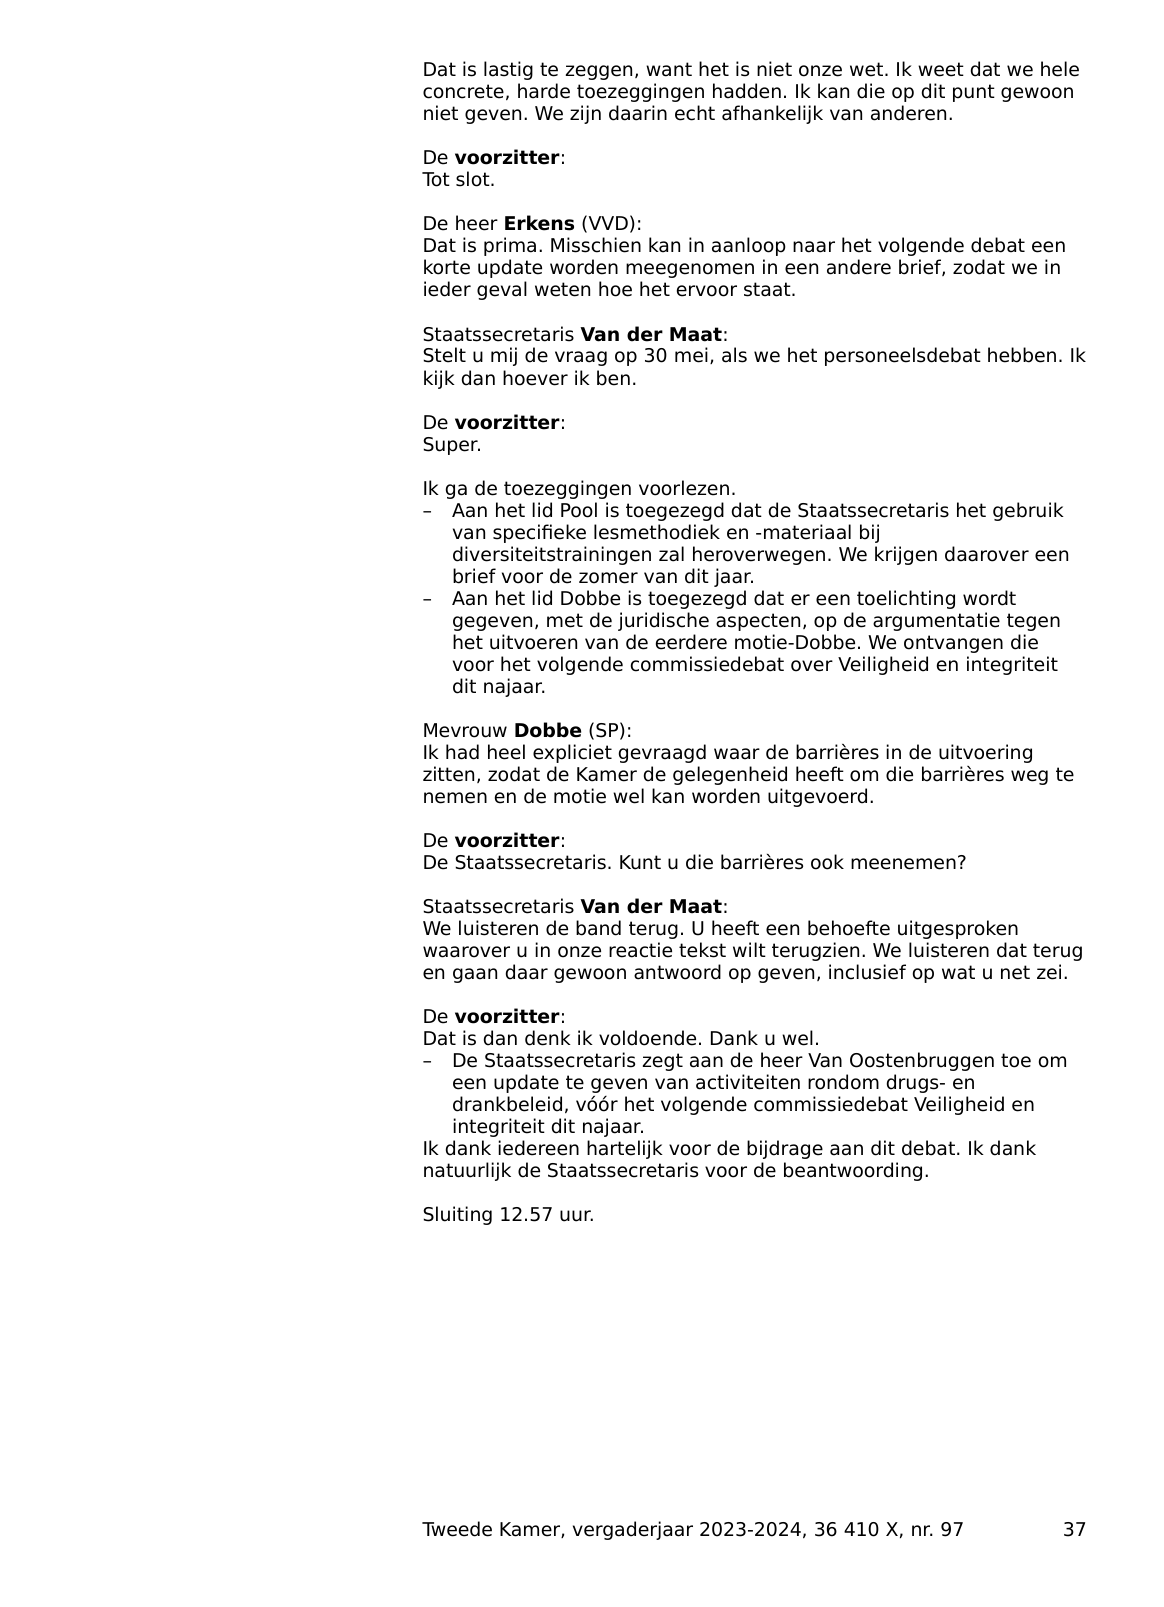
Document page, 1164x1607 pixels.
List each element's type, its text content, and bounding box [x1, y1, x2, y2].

text – Aan het lid Dobbe is toegezegd dat er een toelichting wordt gegeven, met de juridische aspecten, op de argumentatie tegen het uitvoeren van de eerdere motie-Dobbe. We ontvangen die voor het volgende commissiedebat over Veiligheid en integriteit dit najaar. [422, 588, 1087, 697]
text Dat is prima. Misschien kan in aanloop naar het volgende debat een korte update worden meegenomen in een andere brief, zodat we in ieder geval weten hoe het ervoor staat. [422, 235, 1087, 301]
text Staatssecretaris Van der Maat: [422, 323, 1087, 345]
text De voorzitter: [422, 830, 1087, 852]
text Tot slot. [422, 169, 1087, 191]
text Ik dank iedereen hartelijk voor de bijdrage aan dit debat. Ik dank natuurlijk de Staatssecretaris voor de beantwoording. [422, 1138, 1087, 1182]
text De heer Erkens (VVD): [422, 213, 1087, 235]
text – De Staatssecretaris zegt aan de heer Van Oostenbruggen toe om een update te geven van activiteiten rondom drugs- en drankbeleid, vóór het volgende commissiedebat Veiligheid en integriteit dit najaar. [422, 1050, 1087, 1138]
text Ik ga de toezeggingen voorlezen. [422, 478, 1087, 500]
text Staatssecretaris Van der Maat: [422, 896, 1087, 918]
text Dat is lastig te zeggen, want het is niet onze wet. Ik weet dat we hele concrete, harde toezeggingen hadden. Ik kan die op dit punt gewoon niet geven. We zijn daarin echt afhankelijk van anderen. [422, 59, 1087, 125]
text Super. [422, 433, 1087, 456]
text De voorzitter: [422, 147, 1087, 169]
text – Aan het lid Pool is toegezegd dat de Staatssecretaris het gebruik van specifieke lesmethodiek en -materiaal bij diversiteitstrainingen zal heroverwegen. We krijgen daarover een brief voor de zomer van dit jaar. [422, 500, 1087, 588]
text Stelt u mij de vraag op 30 mei, als we het personeelsdebat hebben. Ik kijk dan hoever ik ben. [422, 345, 1087, 389]
text De voorzitter: [422, 412, 1087, 433]
text De Staatssecretaris. Kunt u die barrières ook meenemen? [422, 852, 1087, 874]
text Dat is dan denk ik voldoende. Dank u wel. [422, 1028, 1087, 1050]
text Mevrouw Dobbe (SP): [422, 720, 1087, 742]
text We luisteren de band terug. U heeft een behoefte uitgesproken waarover u in onze reactie tekst wilt terugzien. We luisteren dat terug en gaan daar gewoon antwoord op geven, inclusief op wat u net zei. [422, 918, 1087, 984]
text Ik had heel expliciet gevraagd waar de barrières in de uitvoering zitten, zodat de Kamer de gelegenheid heeft om die barrières weg te nemen en de motie wel kan worden uitgevoerd. [422, 742, 1087, 808]
text Sluiting 12.57 uur. [422, 1204, 1087, 1226]
text De voorzitter: [422, 1006, 1087, 1028]
